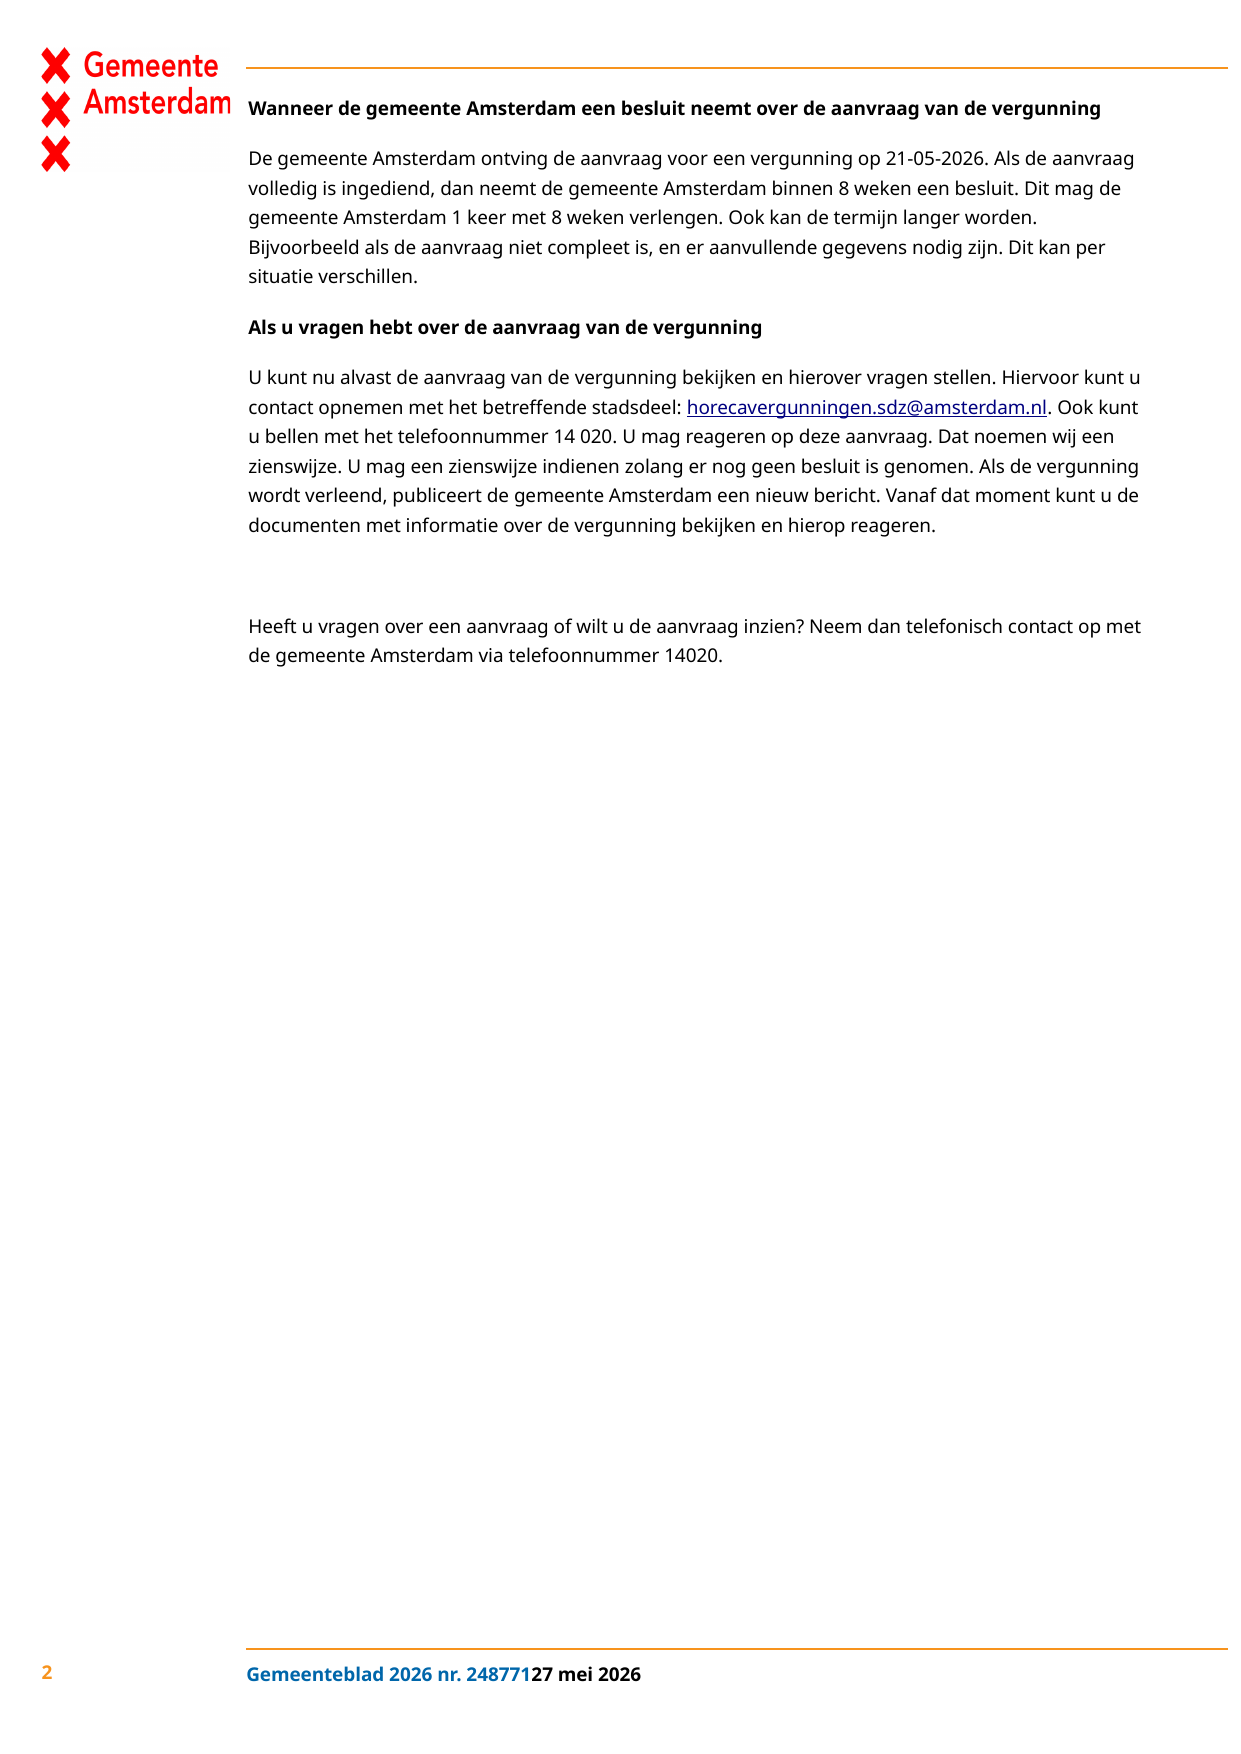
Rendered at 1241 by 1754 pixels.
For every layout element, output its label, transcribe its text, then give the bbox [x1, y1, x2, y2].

text Wanneer de gemeente Amsterdam een besluit neemt over de aanvraag van de vergunning [248, 95, 1152, 121]
picture [41, 47, 231, 172]
text Als u vragen hebt over de aanvraag van de vergunning [248, 314, 1152, 340]
text De gemeente Amsterdam ontving de aanvraag voor een vergunning op 21-05-2026. Als de aanvraag volledig is ingediend, dan neemt de gemeente Amsterdam binnen 8 weken een besluit. Dit mag de gemeente Amsterdam 1 keer met 8 weken verlengen. Ook kan de termijn langer worden. Bijvoorbeeld als de aanvraag niet compleet is, en er aanvullende gegevens nodig zijn. Dit kan per situatie verschillen. [248, 145, 1152, 289]
text U kunt nu alvast de aanvraag van de vergunning bekijken en hierover vragen stellen. Hiervoor kunt u contact opnemen met het betreffende stadsdeel: horecavergunningen.sdz@amsterdam.nl. Ook kunt u bellen met het telefoonnummer 14 020. U mag reageren op deze aanvraag. Dat noemen wij een zienswijze. U mag een zienswijze indienen zolang er nog geen besluit is genomen. Als de vergunning wordt verleend, publiceert de gemeente Amsterdam een nieuw bericht. Vanaf dat moment kunt u de documenten met informatie over de vergunning bekijken en hierop reageren. [248, 364, 1152, 538]
text Heeft u vragen over een aanvraag of wilt u de aanvraag inzien? Neem dan telefonisch contact op met de gemeente Amsterdam via telefoonnummer 14020. [248, 613, 1152, 668]
